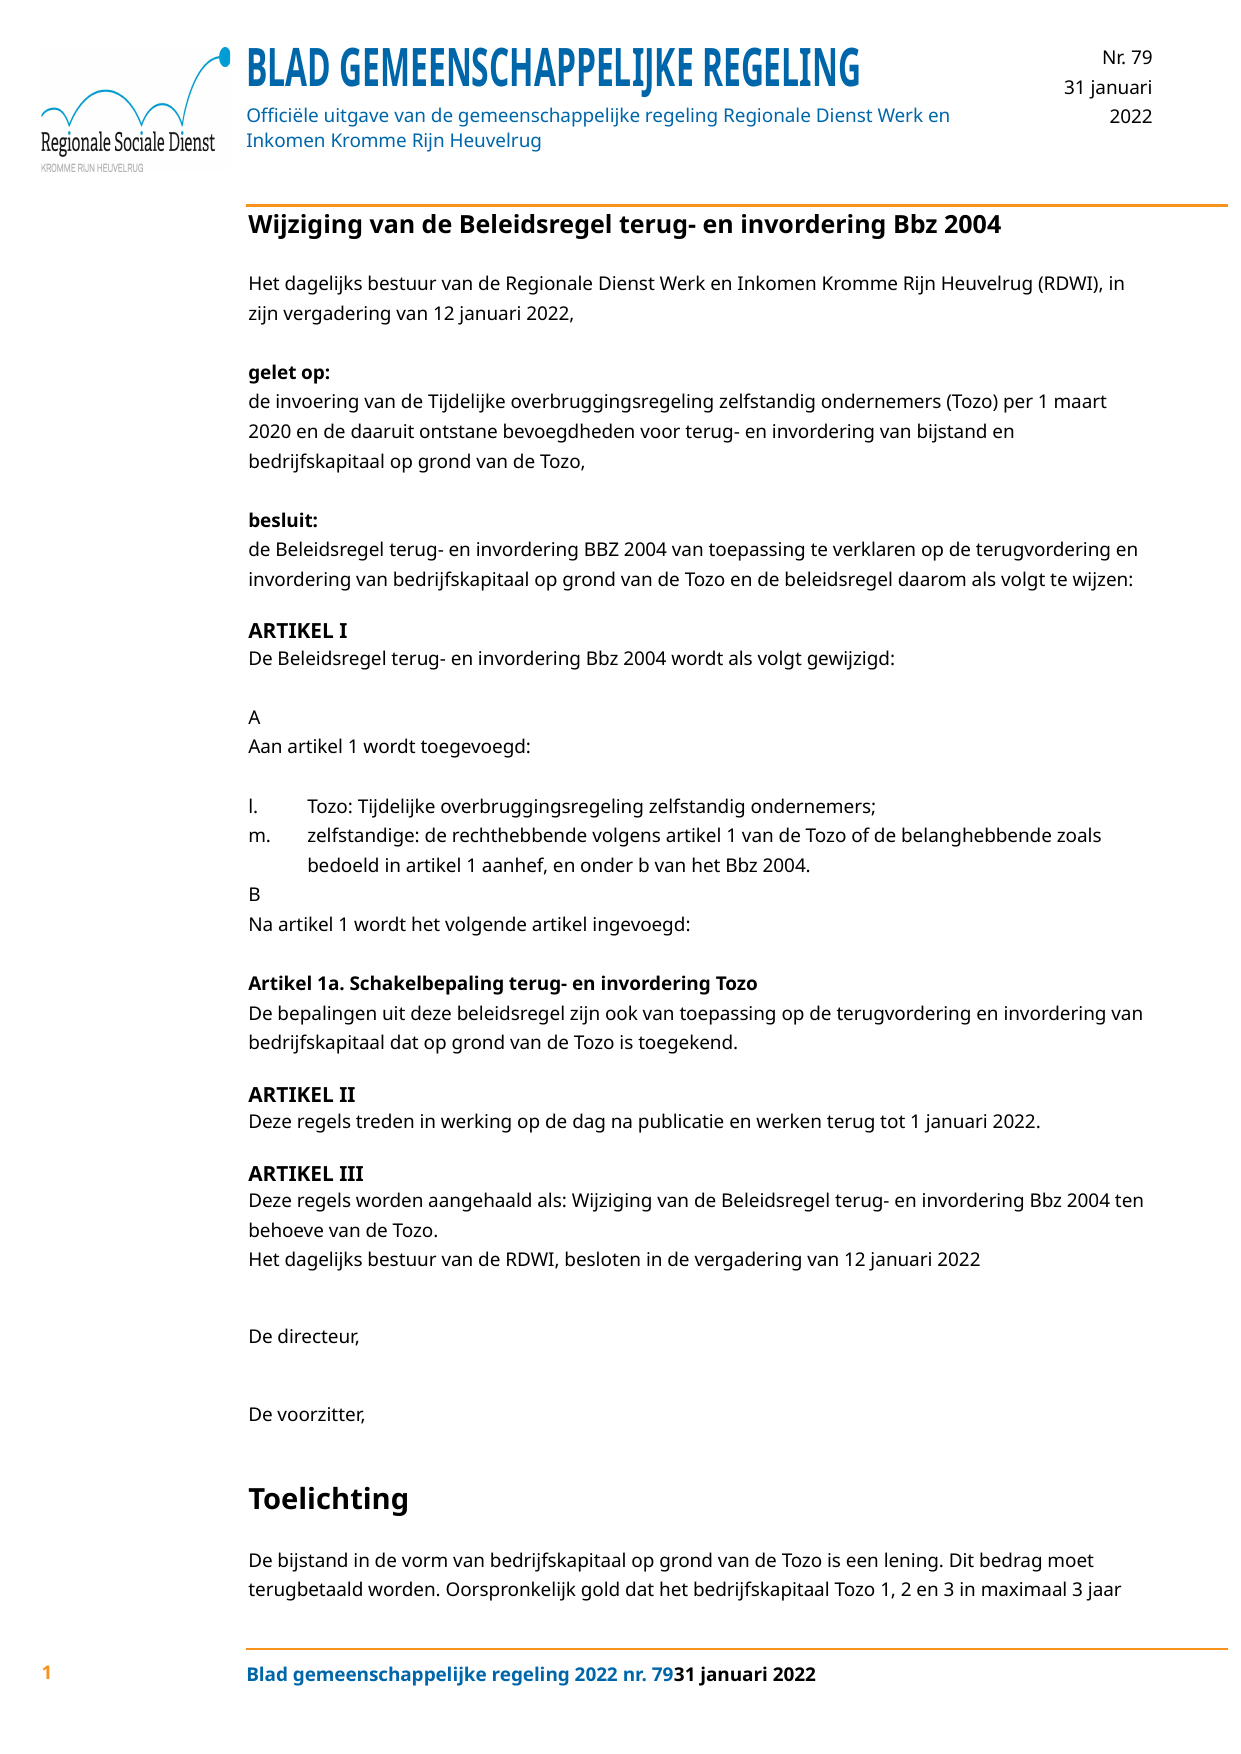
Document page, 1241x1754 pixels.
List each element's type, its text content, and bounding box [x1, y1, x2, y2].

text Het dagelijks bestuur van de RDWI, besloten in de vergadering van 12 januari 2022 [248, 1246, 1152, 1272]
text De voorzitter, [248, 1401, 1152, 1427]
text De Beleidsregel terug- en invordering Bbz 2004 wordt als volgt gewijzigd: [248, 645, 1152, 671]
text Na artikel 1 wordt het volgende artikel ingevoegd: [248, 911, 1152, 937]
text Deze regels treden in werking op de dag na publicatie en werken terug tot 1 januari 2022. [248, 1108, 1152, 1134]
text ARTIKEL I [248, 617, 1152, 645]
text De bepalingen uit deze beleidsregel zijn ook van toepassing op de terugvordering en invordering van bedrijfskapitaal dat op grond van de Tozo is toegekend. [248, 1000, 1152, 1055]
text besluit: [248, 507, 1152, 533]
text gelet op: [248, 359, 1152, 385]
text ARTIKEL III [248, 1159, 1152, 1187]
text A [248, 704, 1152, 730]
text De directeur, [248, 1324, 1152, 1349]
list Tozo: Tijdelijke overbruggingsregeling zelfstandig ondernemers; [248, 793, 1152, 819]
text de Beleidsregel terug- en invordering BBZ 2004 van toepassing te verklaren op de terugvordering en invordering van bedrijfskapitaal op grond van de Tozo en de beleidsregel daarom als volgt te wijzen: [248, 537, 1152, 592]
list zelfstandige: de rechthebbende volgens artikel 1 van de Tozo of de belanghebbende zoals bedoeld in artikel 1 aanhef, en onder b van het Bbz 2004. [248, 822, 1152, 878]
text Wijziging van de Beleidsregel terug- en invordering Bbz 2004 [248, 207, 1152, 241]
text Artikel 1a. Schakelbepaling terug- en invordering Tozo [248, 970, 1152, 996]
text ARTIKEL II [248, 1080, 1152, 1108]
picture [41, 47, 231, 172]
text Deze regels worden aangehaald als: Wijziging van de Beleidsregel terug- en invordering Bbz 2004 ten behoeve van de Tozo. [248, 1187, 1152, 1243]
text Het dagelijks bestuur van de Regionale Dienst Werk en Inkomen Kromme Rijn Heuvelrug (RDWI), in zijn vergadering van 12 januari 2022, [248, 270, 1152, 326]
text de invoering van de Tijdelijke overbruggingsregeling zelfstandig ondernemers (Tozo) per 1 maart 2020 en de daaruit ontstane bevoegdheden voor terug- en invordering van bijstand en bedrijfskapitaal op grond van de Tozo, [248, 389, 1152, 473]
text Aan artikel 1 wordt toegevoegd: [248, 734, 1152, 759]
text Toelichting [248, 1478, 1152, 1518]
text De bijstand in de vorm van bedrijfskapitaal op grond van de Tozo is een lening. Dit bedrag moet terugbetaald worden. Oorspronkelijk gold dat het bedrijfskapitaal Tozo 1, 2 en 3 in maximaal 3 jaar [248, 1547, 1152, 1602]
text B [248, 882, 1152, 907]
